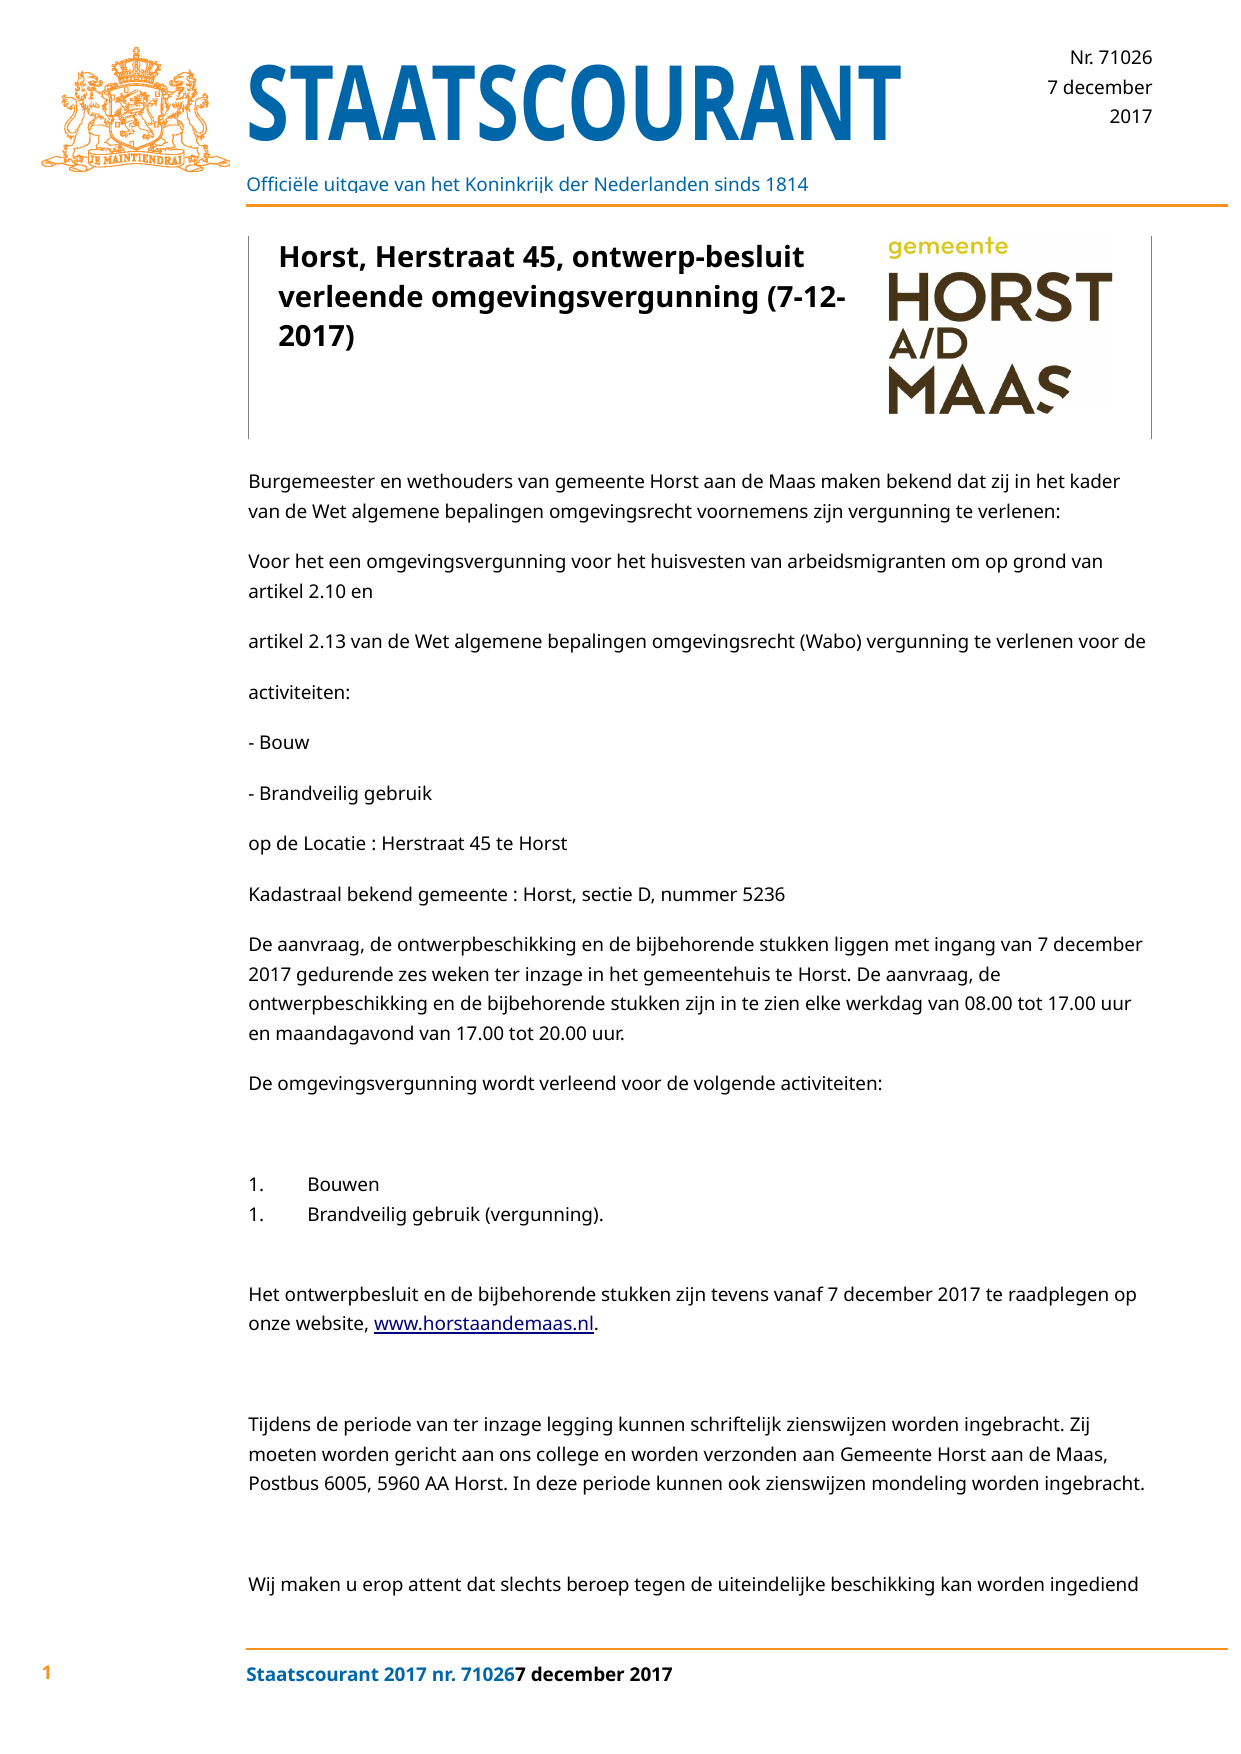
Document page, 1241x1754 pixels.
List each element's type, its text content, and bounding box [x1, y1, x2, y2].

text Het ontwerpbesluit en de bijbehorende stukken zijn tevens vanaf 7 december 2017 te raadplegen op onze website, www.horstaandemaas.nl. [248, 1281, 1152, 1336]
text De aanvraag, de ontwerpbeschikking en de bijbehorende stukken liggen met ingang van 7 december 2017 gedurende zes weken ter inzage in het gemeentehuis te Horst. De aanvraag, de ontwerpbeschikking en de bijbehorende stukken zijn in te zien elke werkdag van 08.00 tot 17.00 uur en maandagavond van 17.00 tot 20.00 uur. [248, 931, 1152, 1046]
text Tijdens de periode van ter inzage legging kunnen schriftelijk zienswijzen worden ingebracht. Zij moeten worden gericht aan ons college en worden verzonden aan Gemeente Horst aan de Maas, Postbus 6005, 5960 AA Horst. In deze periode kunnen ook zienswijzen mondeling worden ingebracht. [248, 1411, 1152, 1496]
table_header [1113, 236, 1151, 413]
table_header [850, 236, 888, 413]
text - Bouw [248, 729, 1152, 755]
picture [888, 236, 1113, 414]
text Voor het een omgevingsvergunning voor het huisvesten van arbeidsmigranten om op grond van artikel 2.10 en [248, 549, 1152, 604]
table_header [850, 414, 1151, 439]
text op de Locatie : Herstraat 45 te Horst [248, 830, 1152, 856]
text Kadastraal bekend gemeente : Horst, sectie D, nummer 5236 [248, 881, 1152, 906]
text activiteiten: [248, 679, 1152, 705]
text Wij maken u erop attent dat slechts beroep tegen de uiteindelijke beschikking kan worden ingediend [248, 1571, 1152, 1597]
list Bouwen [248, 1171, 1152, 1197]
table_header Horst, Herstraat 45, ontwerp-besluit verleende omgevingsvergunning (7-12-2017) [249, 236, 850, 439]
text Burgemeester en wethouders van gemeente Horst aan de Maas maken bekend dat zij in het kader van de Wet algemene bepalingen omgevingsrecht voornemens zijn vergunning te verlenen: [248, 469, 1152, 524]
text artikel 2.13 van de Wet algemene bepalingen omgevingsrecht (Wabo) vergunning te verlenen voor de [248, 629, 1152, 654]
text - Brandveilig gebruik [248, 780, 1152, 806]
list Brandveilig gebruik (vergunning). [248, 1201, 1152, 1226]
text De omgevingsvergunning wordt verleend voor de volgende activiteiten: [248, 1070, 1152, 1096]
picture [41, 47, 231, 172]
